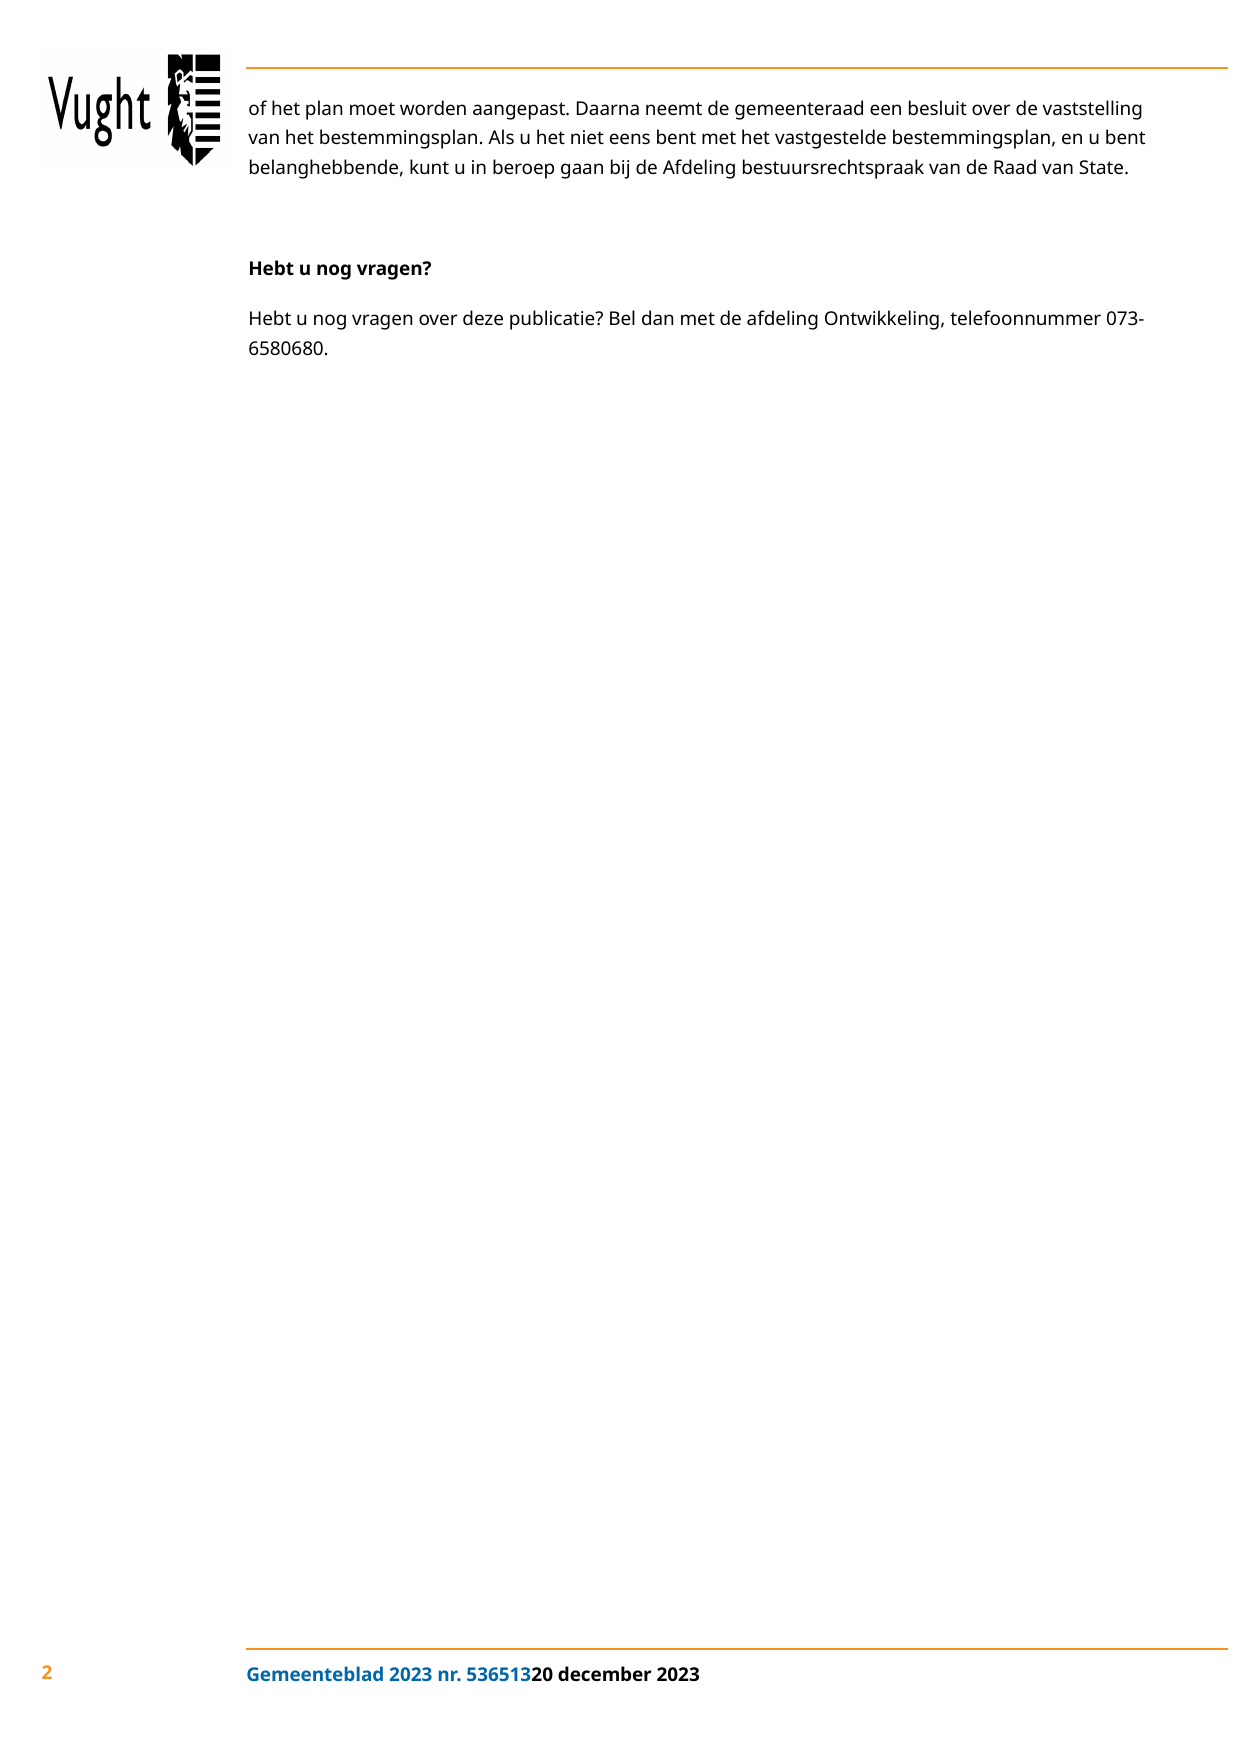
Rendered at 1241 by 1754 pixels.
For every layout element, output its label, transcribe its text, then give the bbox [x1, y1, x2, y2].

picture [41, 47, 231, 172]
text Hebt u nog vragen? [248, 255, 1152, 281]
text Hebt u nog vragen over deze publicatie? Bel dan met de afdeling Ontwikkeling, telefoonnummer 073-6580680. [248, 305, 1152, 361]
text of het plan moet worden aangepast. Daarna neemt de gemeenteraad een besluit over de vaststelling van het bestemmingsplan. Als u het niet eens bent met het vastgestelde bestemmingsplan, en u bent belanghebbende, kunt u in beroep gaan bij de Afdeling bestuursrechtspraak van de Raad van State. [248, 95, 1152, 180]
